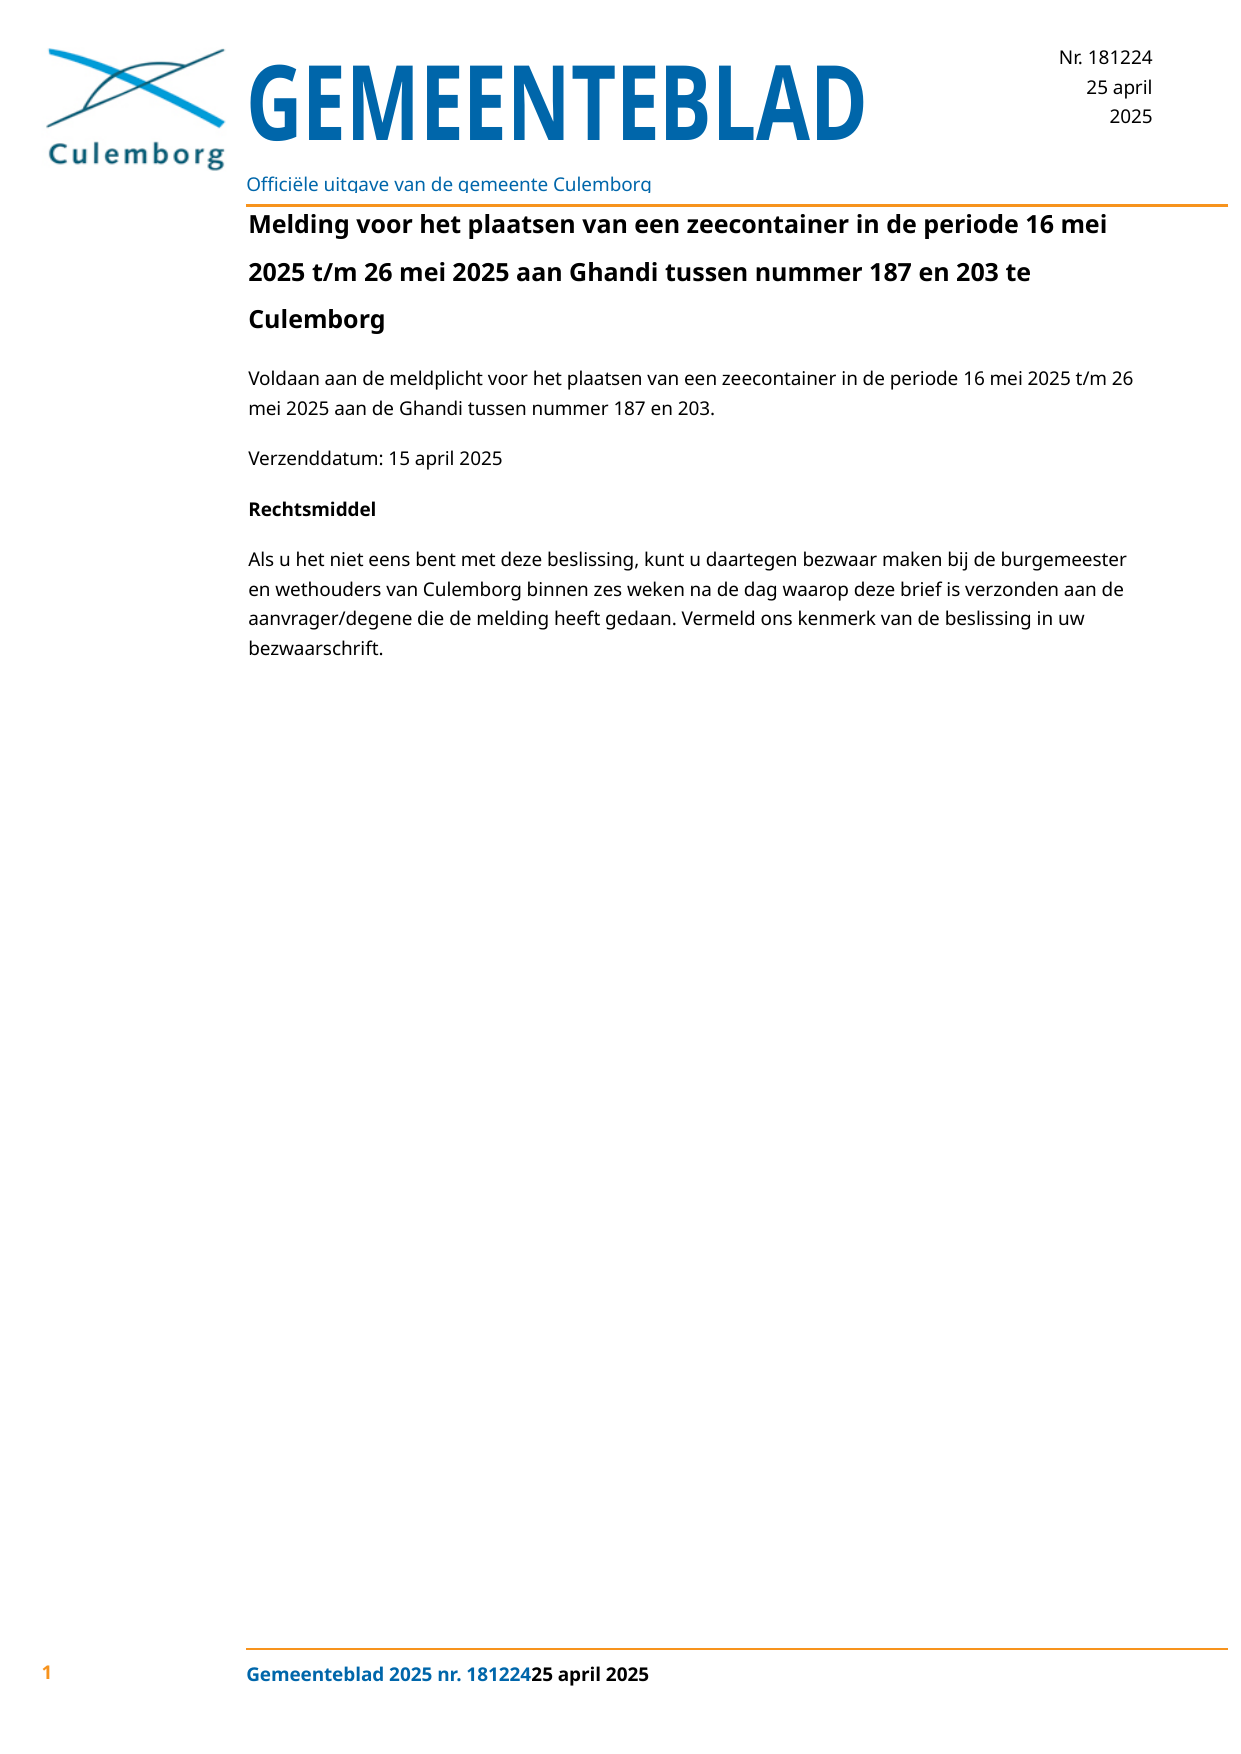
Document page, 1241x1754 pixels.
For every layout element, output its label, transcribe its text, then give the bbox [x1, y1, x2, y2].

text Verzenddatum: 15 april 2025 [248, 446, 1152, 471]
text Als u het niet eens bent met deze beslissing, kunt u daartegen bezwaar maken bij de burgemeester en wethouders van Culemborg binnen zes weken na de dag waarop deze brief is verzonden aan de aanvrager/degene die de melding heeft gedaan. Vermeld ons kenmerk van de beslissing in uw bezwaarschrift. [248, 546, 1152, 661]
text Melding voor het plaatsen van een zeecontainer in de periode 16 mei 2025 t/m 26 mei 2025 aan Ghandi tussen nummer 187 en 203 te Culemborg [248, 207, 1152, 336]
text Voldaan aan de meldplicht voor het plaatsen van een zeecontainer in de periode 16 mei 2025 t/m 26 mei 2025 aan de Ghandi tussen nummer 187 en 203. [248, 366, 1152, 421]
text Rechtsmiddel [248, 496, 1152, 522]
picture [41, 47, 231, 172]
